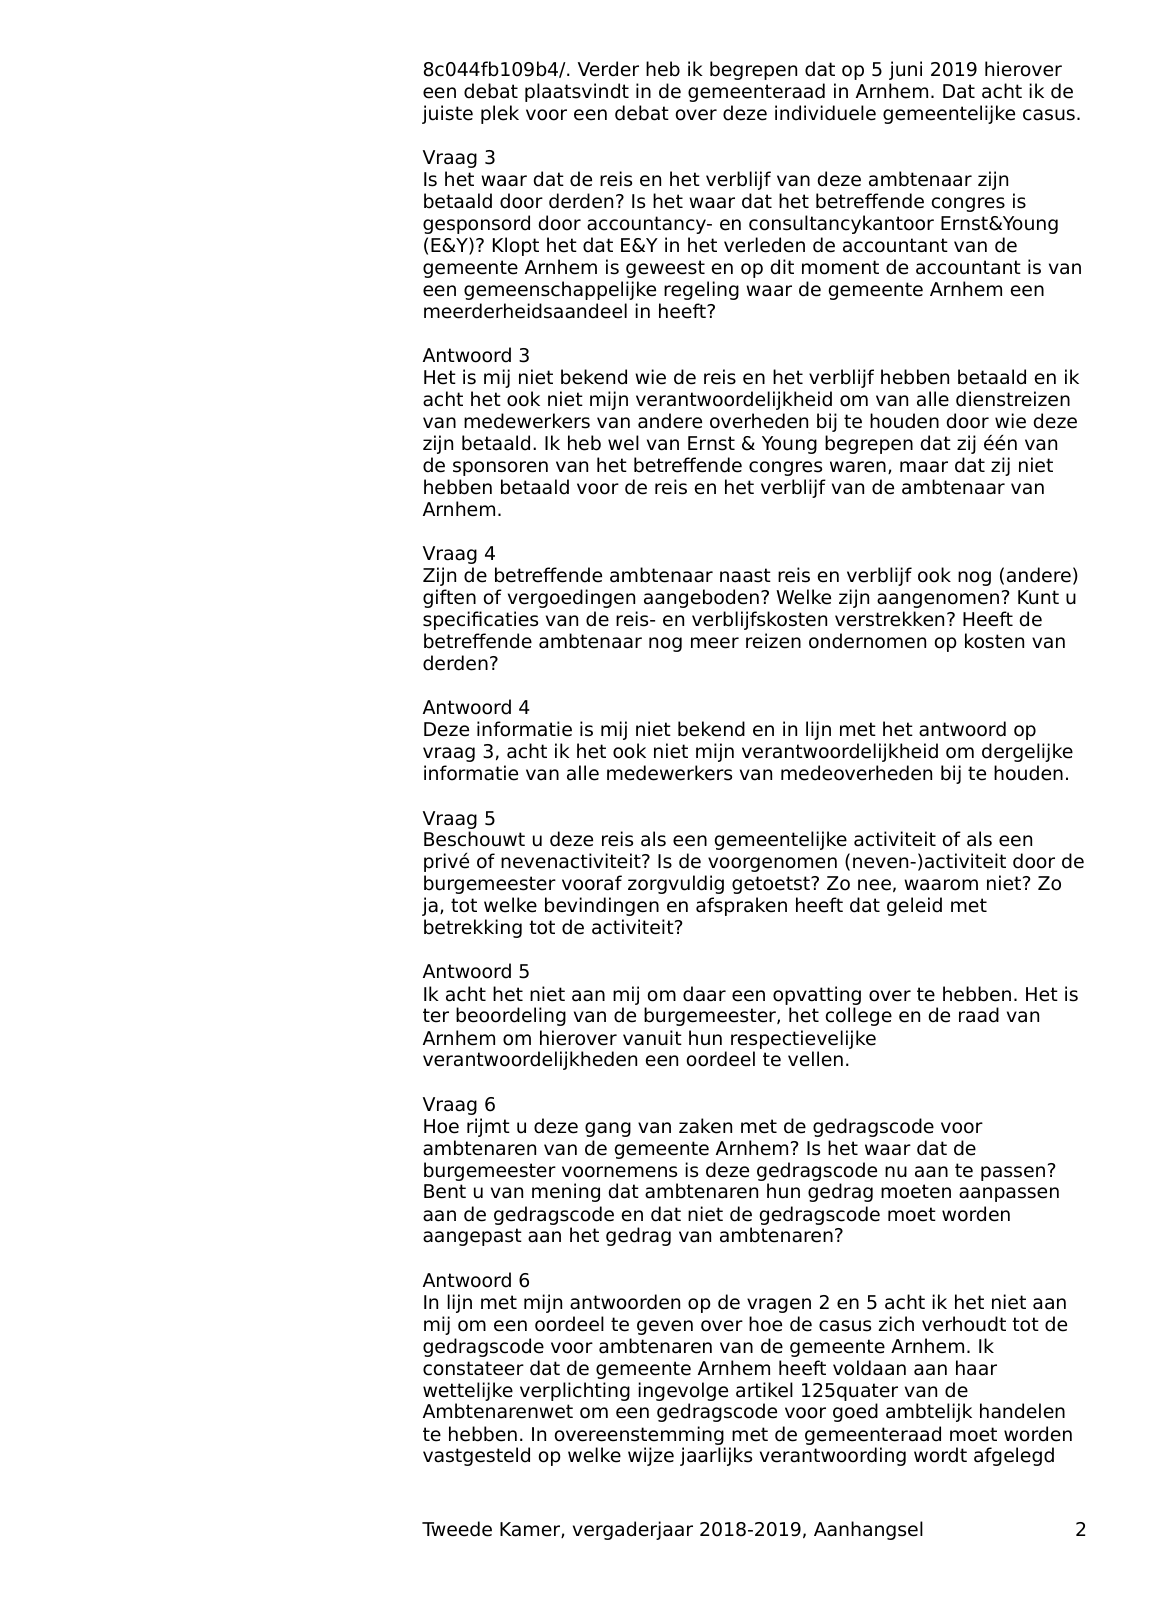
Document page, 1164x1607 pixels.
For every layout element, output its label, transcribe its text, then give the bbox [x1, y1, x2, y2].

text Antwoord 3 [422, 345, 1087, 367]
text Antwoord 6 [422, 1269, 1087, 1292]
text Is het waar dat de reis en het verblijf van deze ambtenaar zijn betaald door derden? Is het waar dat het betreffende congres is gesponsord door accountancy- en consultancykantoor Ernst&Young (E&Y)? Klopt het dat E&Y in het verleden de accountant van de gemeente Arnhem is geweest en op dit moment de accountant is van een gemeenschappelijke regeling waar de gemeente Arnhem een meerderheidsaandeel in heeft? [422, 169, 1087, 323]
text Vraag 3 [422, 147, 1087, 169]
text Vraag 6 [422, 1093, 1087, 1116]
text Het is mij niet bekend wie de reis en het verblijf hebben betaald en ik acht het ook niet mijn verantwoordelijkheid om van alle dienstreizen van medewerkers van andere overheden bij te houden door wie deze zijn betaald. Ik heb wel van Ernst & Young begrepen dat zij één van de sponsoren van het betreffende congres waren, maar dat zij niet hebben betaald voor de reis en het verblijf van de ambtenaar van Arnhem. [422, 367, 1087, 521]
text Antwoord 4 [422, 697, 1087, 719]
text Beschouwt u deze reis als een gemeentelijke activiteit of als een privé of nevenactiviteit? Is de voorgenomen (neven-)activiteit door de burgemeester vooraf zorgvuldig getoetst? Zo nee, waarom niet? Zo ja, tot welke bevindingen en afspraken heeft dat geleid met betrekking tot de activiteit? [422, 829, 1087, 939]
text Vraag 4 [422, 543, 1087, 565]
text Ik acht het niet aan mij om daar een opvatting over te hebben. Het is ter beoordeling van de burgemeester, het college en de raad van Arnhem om hierover vanuit hun respectievelijke verantwoordelijkheden een oordeel te vellen. [422, 983, 1087, 1071]
text In lijn met mijn antwoorden op de vragen 2 en 5 acht ik het niet aan mij om een oordeel te geven over hoe de casus zich verhoudt tot de gedragscode voor ambtenaren van de gemeente Arnhem. Ik constateer dat de gemeente Arnhem heeft voldaan aan haar wettelijke verplichting ingevolge artikel 125quater van de Ambtenarenwet om een gedragscode voor goed ambtelijk handelen te hebben. In overeenstemming met de gemeenteraad moet worden vastgesteld op welke wijze jaarlijks verantwoording wordt afgelegd [422, 1292, 1087, 1467]
text Deze informatie is mij niet bekend en in lijn met het antwoord op vraag 3, acht ik het ook niet mijn verantwoordelijkheid om dergelijke informatie van alle medewerkers van medeoverheden bij te houden. [422, 719, 1087, 785]
text Zijn de betreffende ambtenaar naast reis en verblijf ook nog (andere) giften of vergoedingen aangeboden? Welke zijn aangenomen? Kunt u specificaties van de reis- en verblijfskosten verstrekken? Heeft de betreffende ambtenaar nog meer reizen ondernomen op kosten van derden? [422, 565, 1087, 675]
text Vraag 5 [422, 807, 1087, 829]
text Hoe rijmt u deze gang van zaken met de gedragscode voor ambtenaren van de gemeente Arnhem? Is het waar dat de burgemeester voornemens is deze gedragscode nu aan te passen? Bent u van mening dat ambtenaren hun gedrag moeten aanpassen aan de gedragscode en dat niet de gedragscode moet worden aangepast aan het gedrag van ambtenaren? [422, 1116, 1087, 1247]
text Antwoord 5 [422, 961, 1087, 983]
text 8c044fb109b4/. Verder heb ik begrepen dat op 5 juni 2019 hierover een debat plaatsvindt in de gemeenteraad in Arnhem. Dat acht ik de juiste plek voor een debat over deze individuele gemeentelijke casus. [422, 59, 1087, 125]
